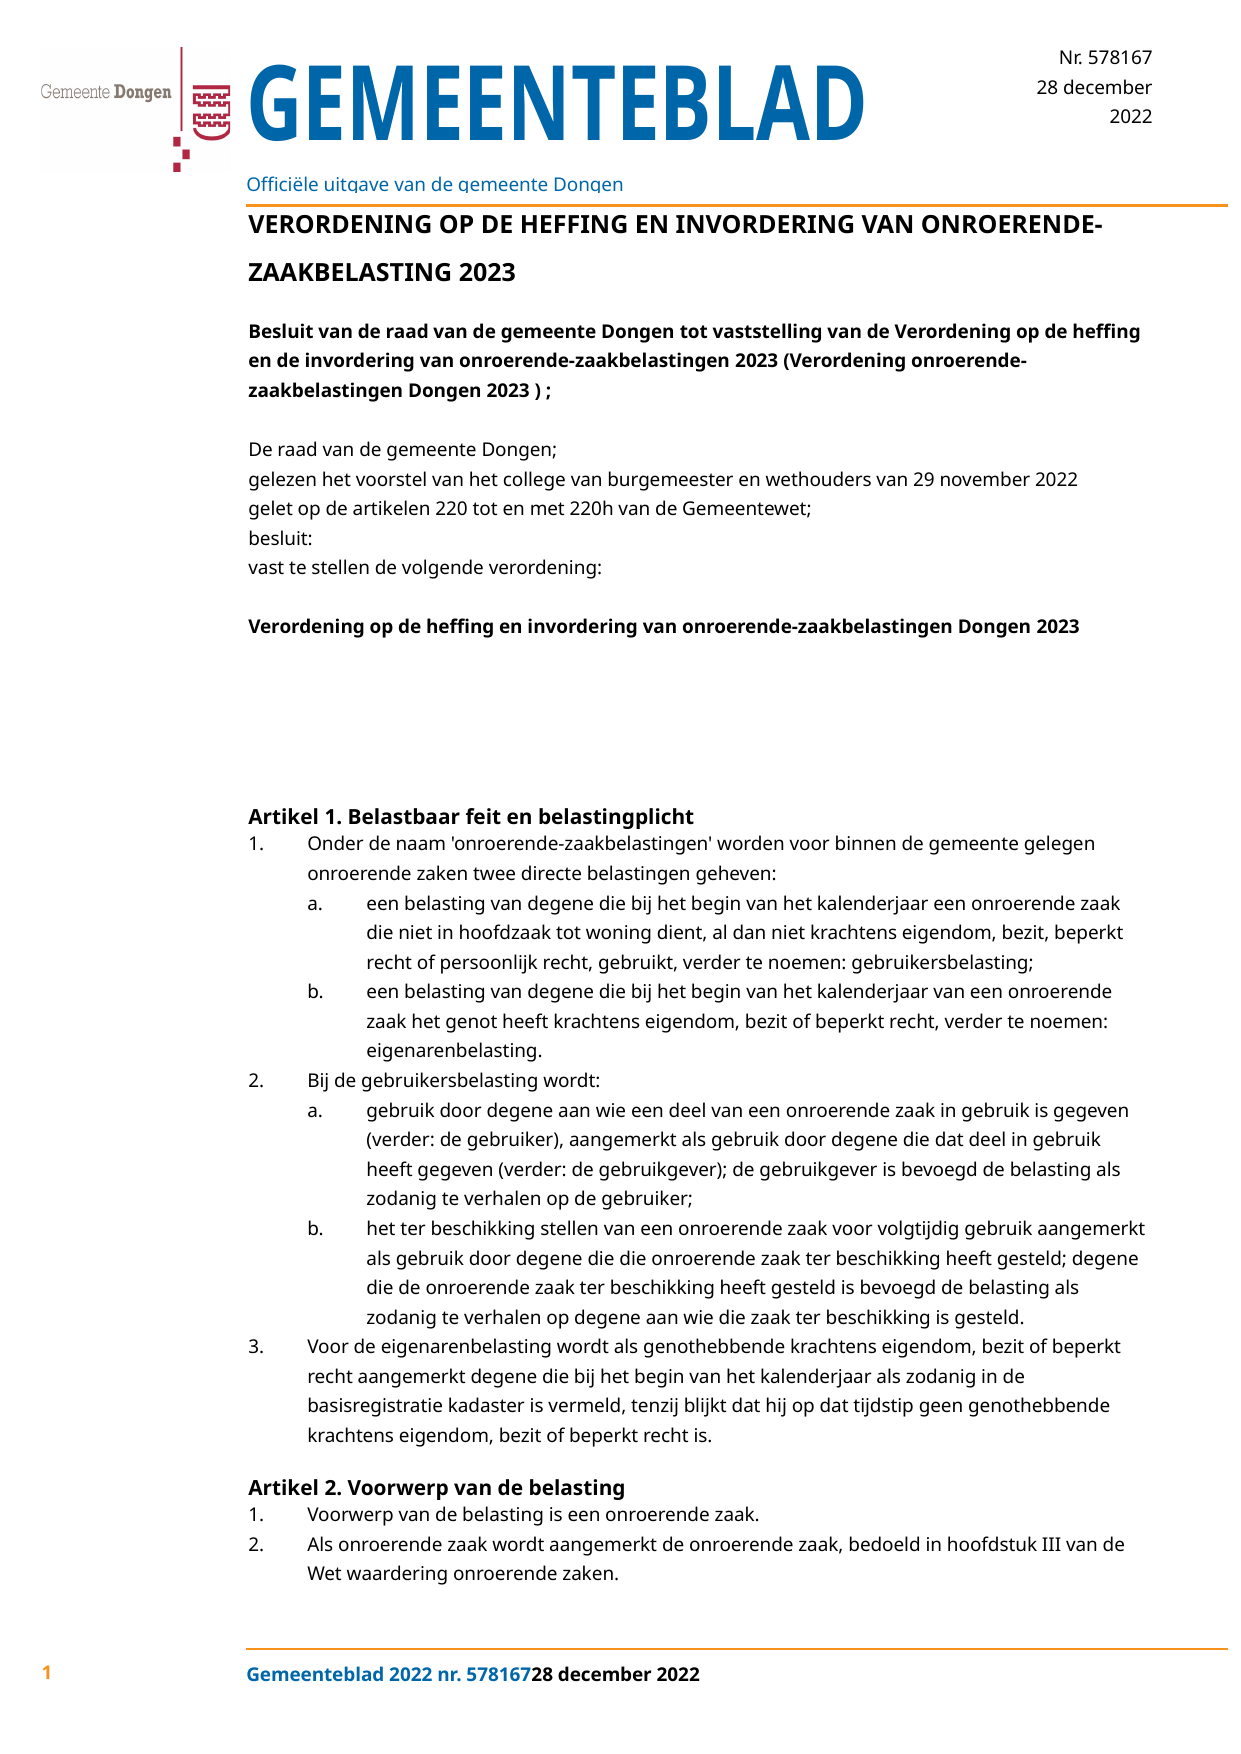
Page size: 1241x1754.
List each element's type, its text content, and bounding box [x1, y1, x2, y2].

text De raad van de gemeente Dongen; [248, 436, 1152, 462]
list een belasting van degene die bij het begin van het kalenderjaar een onroerende zaak die niet in hoofdzaak tot woning dient, al dan niet krachtens eigendom, bezit, beperkt recht of persoonlijk recht, gebruikt, verder te noemen: gebruikersbelasting; [307, 890, 1152, 975]
list Bij de gebruikersbelasting wordt: [248, 1067, 1152, 1093]
list Voorwerp van de belasting is een onroerende zaak. [248, 1501, 1152, 1527]
list Voor de eigenarenbelasting wordt als genothebbende krachtens eigendom, bezit of beperkt recht aangemerkt degene die bij het begin van het kalenderjaar als zodanig in de basisregistratie kadaster is vermeld, tenzij blijkt dat hij op dat tijdstip geen genothebbende krachtens eigendom, bezit of beperkt recht is. [248, 1333, 1152, 1448]
text Artikel 2. Voorwerp van de belasting [248, 1473, 1152, 1501]
picture [41, 47, 231, 172]
text VERORDENING OP DE HEFFING EN INVORDERING VAN ONROERENDE-ZAAKBELASTING 2023 [248, 207, 1152, 288]
text Besluit van de raad van de gemeente Dongen tot vaststelling van de Verordening op de heffing en de invordering van onroerende-zaakbelastingen 2023 (Verordening onroerende-zaakbelastingen Dongen 2023 ) ; [248, 318, 1152, 403]
text Artikel 1. Belastbaar feit en belastingplicht [248, 802, 1152, 831]
text Verordening op de heffing en invordering van onroerende-zaakbelastingen Dongen 2023 [248, 614, 1152, 639]
text vast te stellen de volgende verordening: [248, 554, 1152, 580]
list Als onroerende zaak wordt aangemerkt de onroerende zaak, bedoeld in hoofdstuk III van de Wet waardering onroerende zaken. [248, 1531, 1152, 1586]
list een belasting van degene die bij het begin van het kalenderjaar van een onroerende zaak het genot heeft krachtens eigendom, bezit of beperkt recht, verder te noemen: eigenarenbelasting. [307, 978, 1152, 1063]
text gelet op de artikelen 220 tot en met 220h van de Gemeentewet; [248, 495, 1152, 521]
list Onder de naam 'onroerende-zaakbelastingen' worden voor binnen de gemeente gelegen onroerende zaken twee directe belastingen geheven: [248, 831, 1152, 886]
text besluit: [248, 525, 1152, 551]
list het ter beschikking stellen van een onroerende zaak voor volgtijdig gebruik aangemerkt als gebruik door degene die die onroerende zaak ter beschikking heeft gesteld; degene die de onroerende zaak ter beschikking heeft gesteld is bevoegd de belasting als zodanig te verhalen op degene aan wie die zaak ter beschikking is gesteld. [307, 1215, 1152, 1330]
text gelezen het voorstel van het college van burgemeester en wethouders van 29 november 2022 [248, 466, 1152, 492]
list gebruik door degene aan wie een deel van een onroerende zaak in gebruik is gegeven (verder: de gebruiker), aangemerkt als gebruik door degene die dat deel in gebruik heeft gegeven (verder: de gebruikgever); de gebruikgever is bevoegd de belasting als zodanig te verhalen op de gebruiker; [307, 1097, 1152, 1211]
